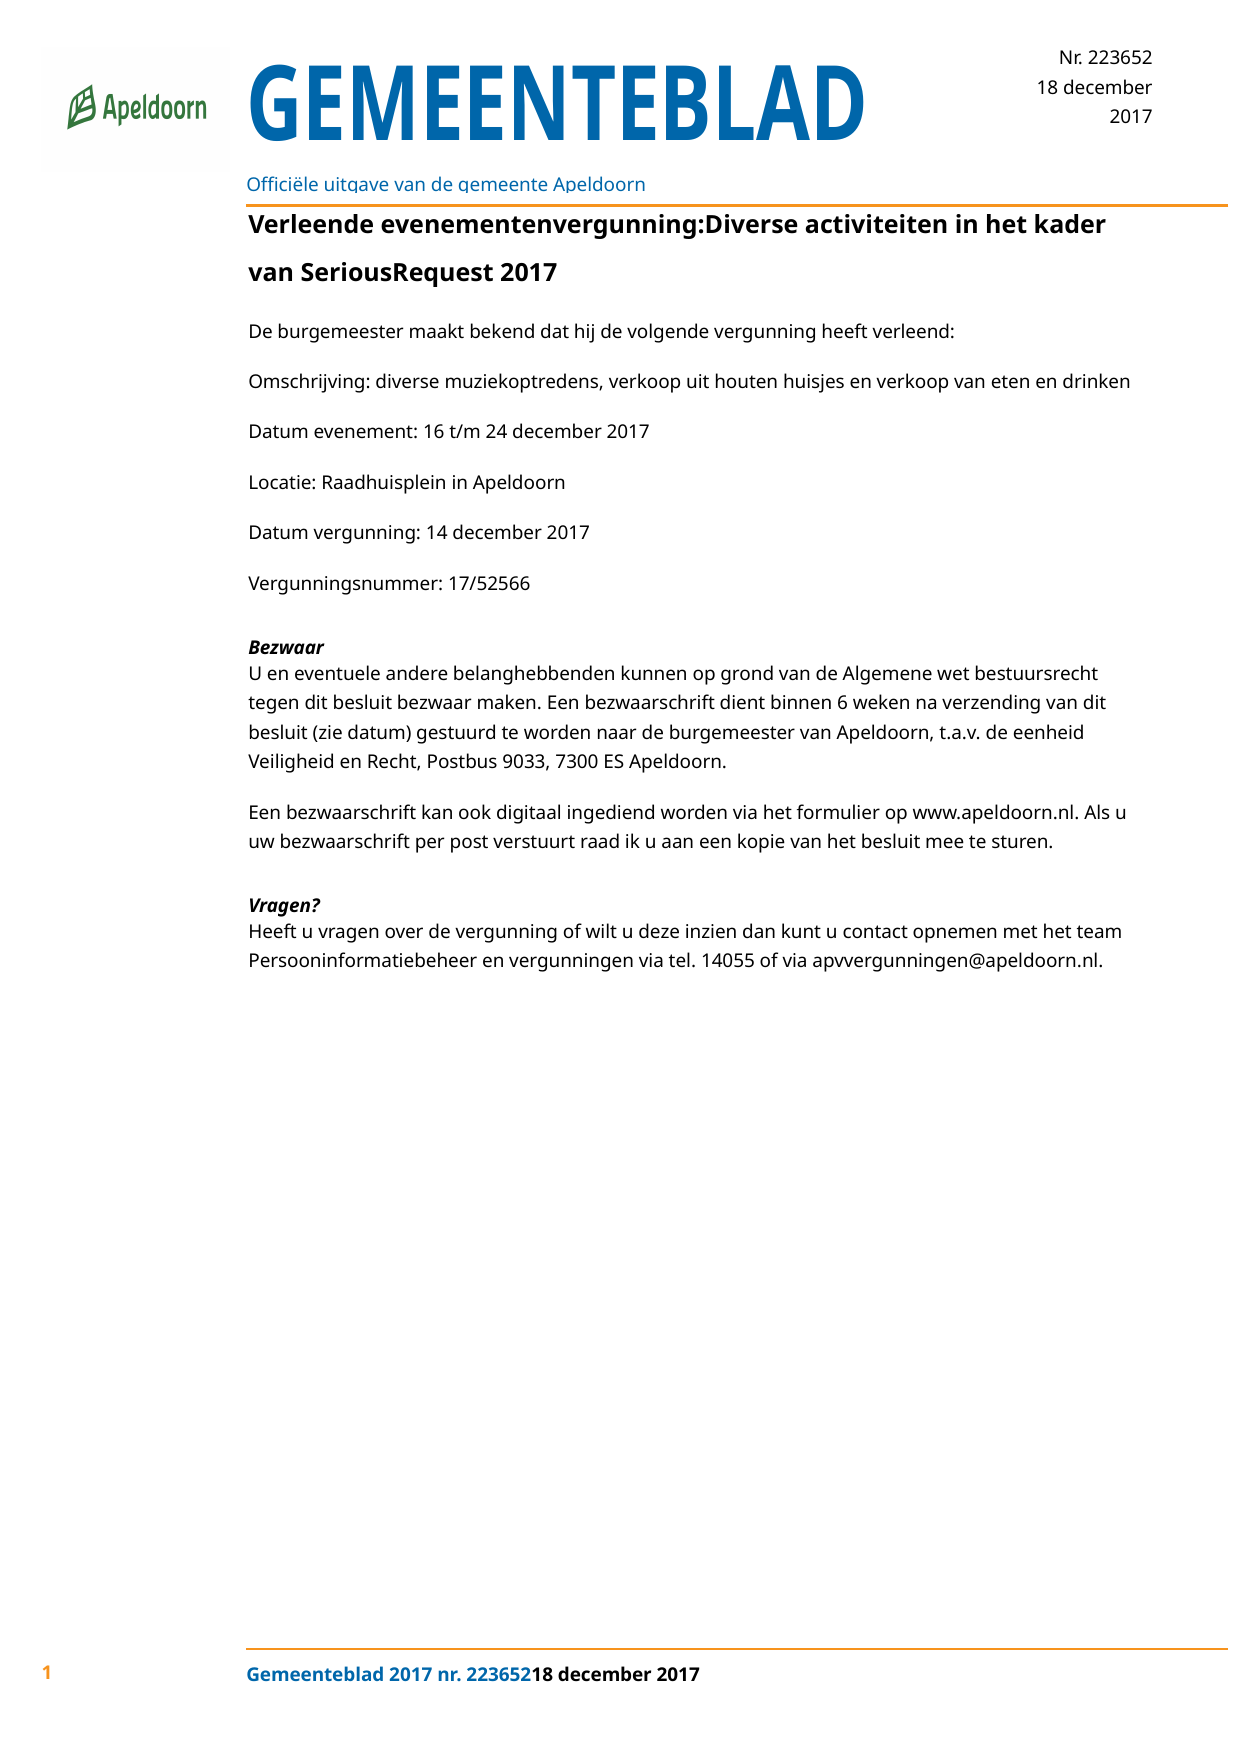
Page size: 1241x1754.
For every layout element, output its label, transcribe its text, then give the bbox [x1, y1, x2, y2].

text Locatie: Raadhuisplein in Apeldoorn [248, 469, 1152, 495]
picture [41, 47, 231, 172]
text Bezwaar [248, 634, 1152, 660]
text Vergunningsnummer: 17/52566 [248, 570, 1152, 596]
text Verleende evenementenvergunning:Diverse activiteiten in het kader van SeriousRequest 2017 [248, 207, 1152, 288]
text Datum evenement: 16 t/m 24 december 2017 [248, 419, 1152, 444]
text Een bezwaarschrift kan ook digitaal ingediend worden via het formulier op www.apeldoorn.nl. Als u uw bezwaarschrift per post verstuurt raad ik u aan een kopie van het besluit mee te sturen. [248, 799, 1152, 854]
text Omschrijving: diverse muziekoptredens, verkoop uit houten huisjes en verkoop van eten en drinken [248, 368, 1152, 394]
text De burgemeester maakt bekend dat hij de volgende vergunning heeft verleend: [248, 318, 1152, 344]
text Vragen? [248, 892, 1152, 918]
text Heeft u vragen over de vergunning of wilt u deze inzien dan kunt u contact opnemen met het team Persooninformatiebeheer en vergunningen via tel. 14055 of via apvvergunningen@apeldoorn.nl. [248, 918, 1152, 973]
text Datum vergunning: 14 december 2017 [248, 519, 1152, 545]
text U en eventuele andere belanghebbenden kunnen op grond van de Algemene wet bestuursrecht tegen dit besluit bezwaar maken. Een bezwaarschrift dient binnen 6 weken na verzending van dit besluit (zie datum) gestuurd te worden naar de burgemeester van Apeldoorn, t.a.v. de eenheid Veiligheid en Recht, Postbus 9033, 7300 ES Apeldoorn. [248, 660, 1152, 774]
